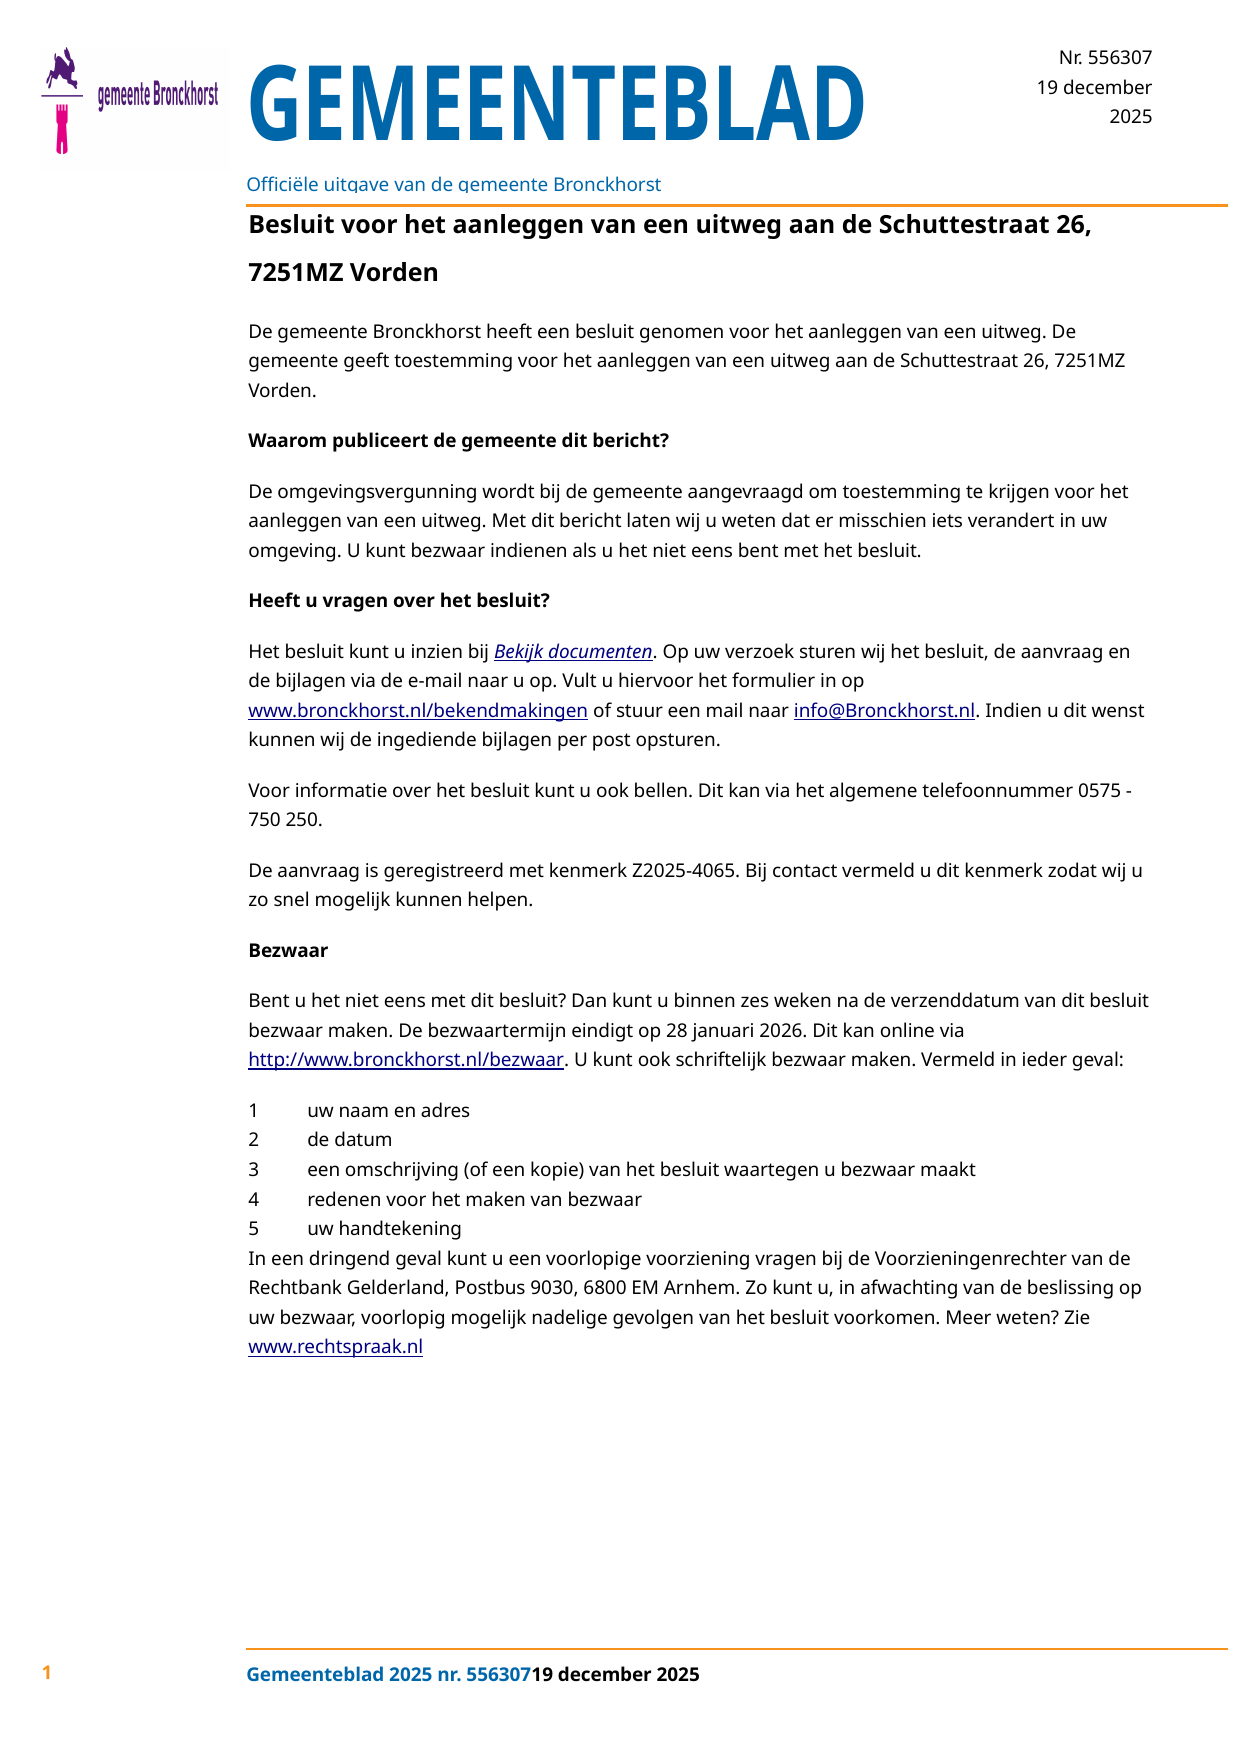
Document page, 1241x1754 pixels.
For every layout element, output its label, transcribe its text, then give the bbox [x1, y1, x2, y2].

list uw handtekening [248, 1215, 1152, 1241]
text De omgevingsvergunning wordt bij de gemeente aangevraagd om toestemming te krijgen voor het aanleggen van een uitweg. Met dit bericht laten wij u weten dat er misschien iets verandert in uw omgeving. U kunt bezwaar indienen als u het niet eens bent met het besluit. [248, 478, 1152, 563]
list uw naam en adres [248, 1097, 1152, 1123]
list een omschrijving (of een kopie) van het besluit waartegen u bezwaar maakt [248, 1156, 1152, 1182]
list de datum [248, 1127, 1152, 1152]
list redenen voor het maken van bezwaar [248, 1186, 1152, 1212]
text Besluit voor het aanleggen van een uitweg aan de Schuttestraat 26, 7251MZ Vorden [248, 207, 1152, 288]
text De gemeente Bronckhorst heeft een besluit genomen voor het aanleggen van een uitweg. De gemeente geeft toestemming voor het aanleggen van een uitweg aan de Schuttestraat 26, 7251MZ Vorden. [248, 318, 1152, 403]
text Bent u het niet eens met dit besluit? Dan kunt u binnen zes weken na de verzenddatum van dit besluit bezwaar maken. De bezwaartermijn eindigt op 28 januari 2026. Dit kan online via http://www.bronckhorst.nl/bezwaar. U kunt ook schriftelijk bezwaar maken. Vermeld in ieder geval: [248, 987, 1152, 1072]
text Bezwaar [248, 937, 1152, 963]
picture [41, 47, 231, 172]
text In een dringend geval kunt u een voorlopige voorziening vragen bij de Voorzieningenrechter van de Rechtbank Gelderland, Postbus 9030, 6800 EM Arnhem. Zo kunt u, in afwachting van de beslissing op uw bezwaar, voorlopig mogelijk nadelige gevolgen van het besluit voorkomen. Meer weten? Zie www.rechtspraak.nl [248, 1245, 1152, 1359]
text Waarom publiceert de gemeente dit bericht? [248, 427, 1152, 453]
text Voor informatie over het besluit kunt u ook bellen. Dit kan via het algemene telefoonnummer 0575 - 750 250. [248, 777, 1152, 832]
text Het besluit kunt u inzien bij Bekijk documenten. Op uw verzoek sturen wij het besluit, de aanvraag en de bijlagen via de e-mail naar u op. Vult u hiervoor het formulier in op www.bronckhorst.nl/bekendmakingen of stuur een mail naar info@Bronckhorst.nl. Indien u dit wenst kunnen wij de ingediende bijlagen per post opsturen. [248, 638, 1152, 752]
text De aanvraag is geregistreerd met kenmerk Z2025-4065. Bij contact vermeld u dit kenmerk zodat wij u zo snel mogelijk kunnen helpen. [248, 857, 1152, 912]
text Heeft u vragen over het besluit? [248, 587, 1152, 613]
